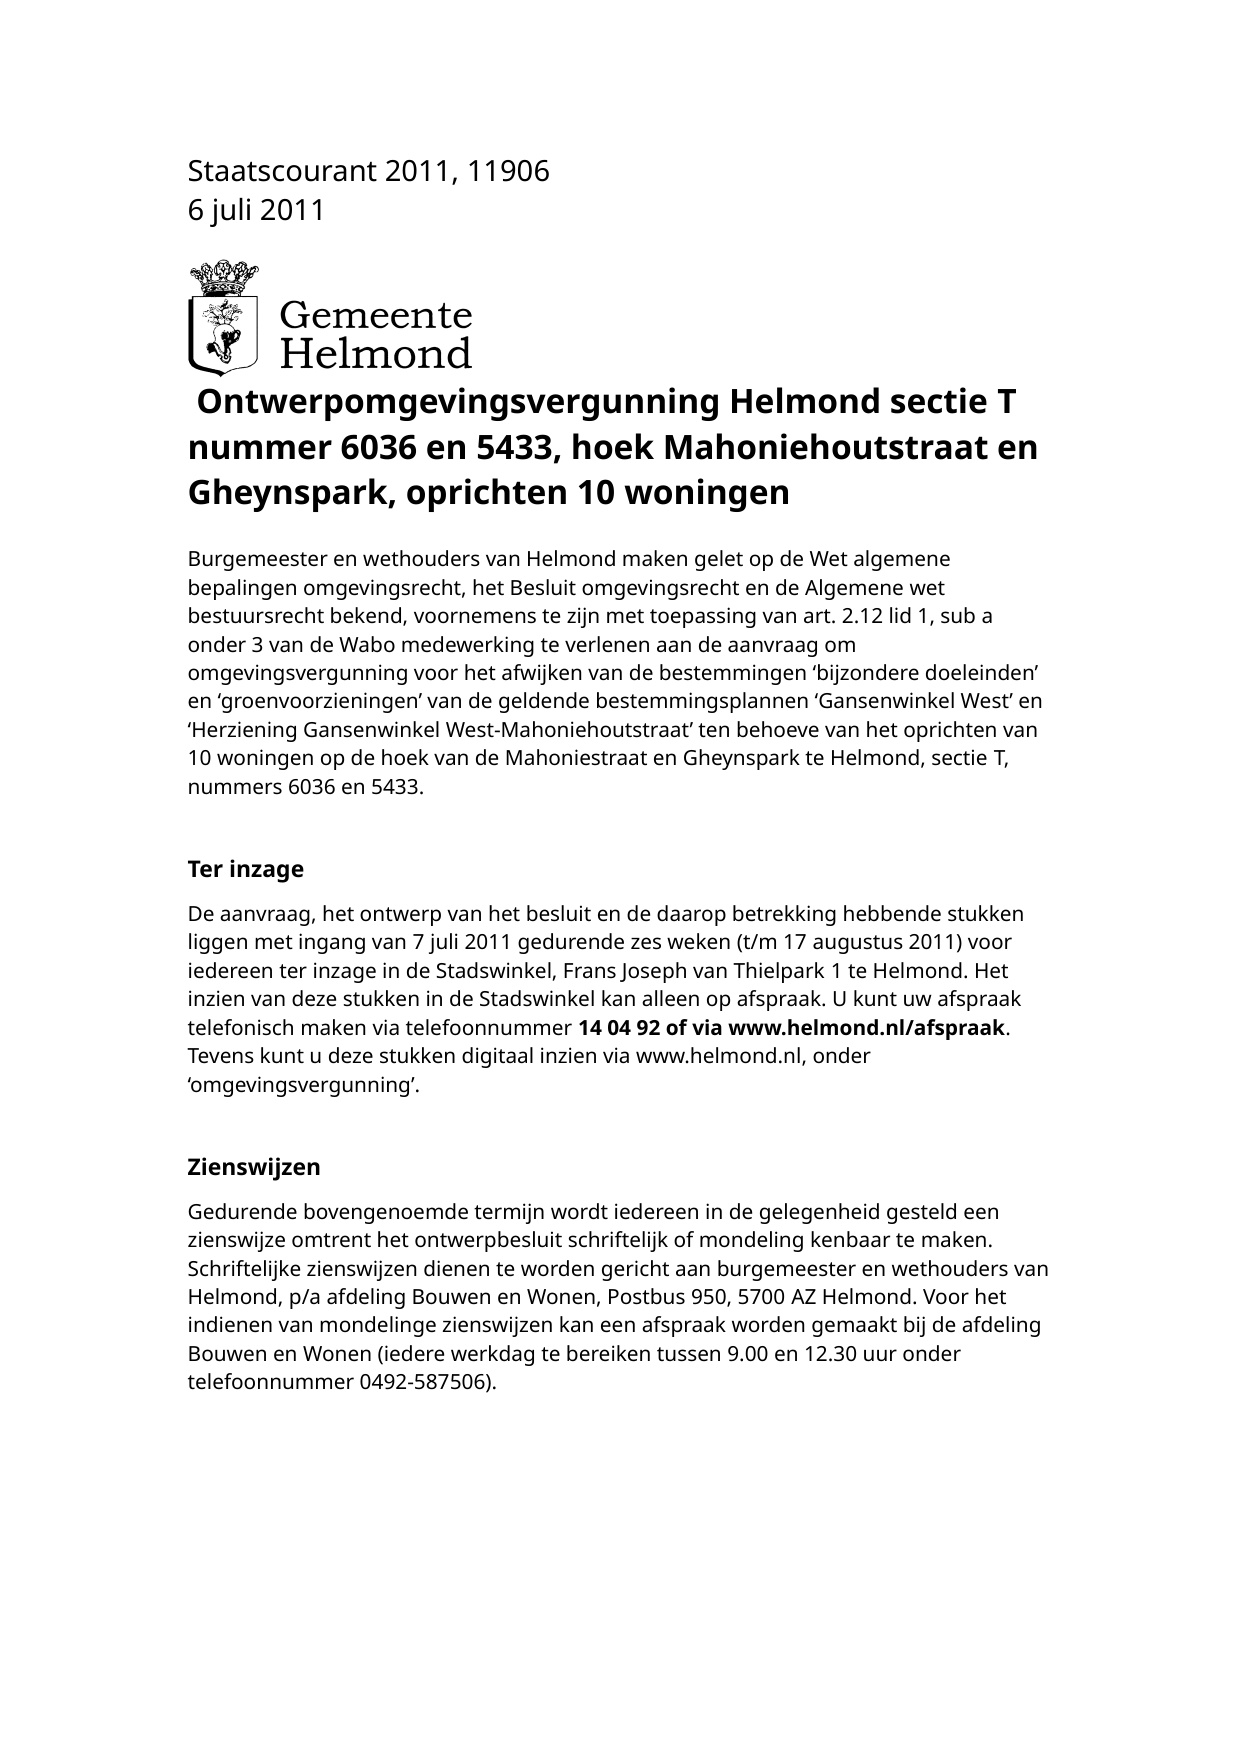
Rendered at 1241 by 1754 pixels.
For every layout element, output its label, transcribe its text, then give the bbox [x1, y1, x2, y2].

picture [187, 258, 477, 378]
subtitle Ontwerpomgevingsvergunning Helmond sectie T nummer 6036 en 5433, hoek Mahoniehoutstraat en Gheynspark, oprichten 10 woningen [187, 271, 1053, 514]
text Burgemeester en wethouders van Helmond maken gelet op de Wet algemene bepalingen omgevingsrecht, het Besluit omgevingsrecht en de Algemene wet bestuursrecht bekend, voornemens te zijn met toepassing van art. 2.12 lid 1, sub a onder 3 van de Wabo medewerking te verlenen aan de aanvraag om omgevingsvergunning voor het afwijken van de bestemmingen ‘bijzondere doeleinden’ en ‘groenvoorzieningen’ van de geldende bestemmingsplannen ‘Gansenwinkel West’ en ‘Herziening Gansenwinkel West-Mahoniehoutstraat’ ten behoeve van het oprichten van 10 woningen op de hoek van de Mahoniestraat en Gheynspark te Helmond, sectie T, nummers 6036 en 5433. [187, 544, 1053, 800]
text De aanvraag, het ontwerp van het besluit en de daarop betrekking hebbende stukken liggen met ingang van 7 juli 2011 gedurende zes weken (t/m 17 augustus 2011) voor iedereen ter inzage in de Stadswinkel, Frans Joseph van Thielpark 1 te Helmond. Het inzien van deze stukken in de Stadswinkel kan alleen op afspraak. U kunt uw afspraak telefonisch maken via telefoonnummer 14 04 92 of via www.helmond.nl/afspraak. Tevens kunt u deze stukken digitaal inzien via www.helmond.nl, onder ‘omgevingsvergunning’. [187, 899, 1053, 1098]
subtitle Zienswijzen [187, 1151, 1053, 1182]
text Gedurende bovengenoemde termijn wordt iedereen in de gelegenheid gesteld een zienswijze omtrent het ontwerpbesluit schriftelijk of mondeling kenbaar te maken. Schriftelijke zienswijzen dienen te worden gericht aan burgemeester en wethouders van Helmond, p/a afdeling Bouwen en Wonen, Postbus 950, 5700 AZ Helmond. Voor het indienen van mondelinge zienswijzen kan een afspraak worden gemaakt bij de afdeling Bouwen en Wonen (iedere werkdag te bereiken tussen 9.00 en 12.30 uur onder telefoonnummer 0492-587506). [187, 1197, 1053, 1396]
text 6 juli 2011 [187, 190, 1053, 229]
subtitle Ter inzage [187, 853, 1053, 884]
text Staatscourant 2011, 11906 [187, 150, 1053, 190]
